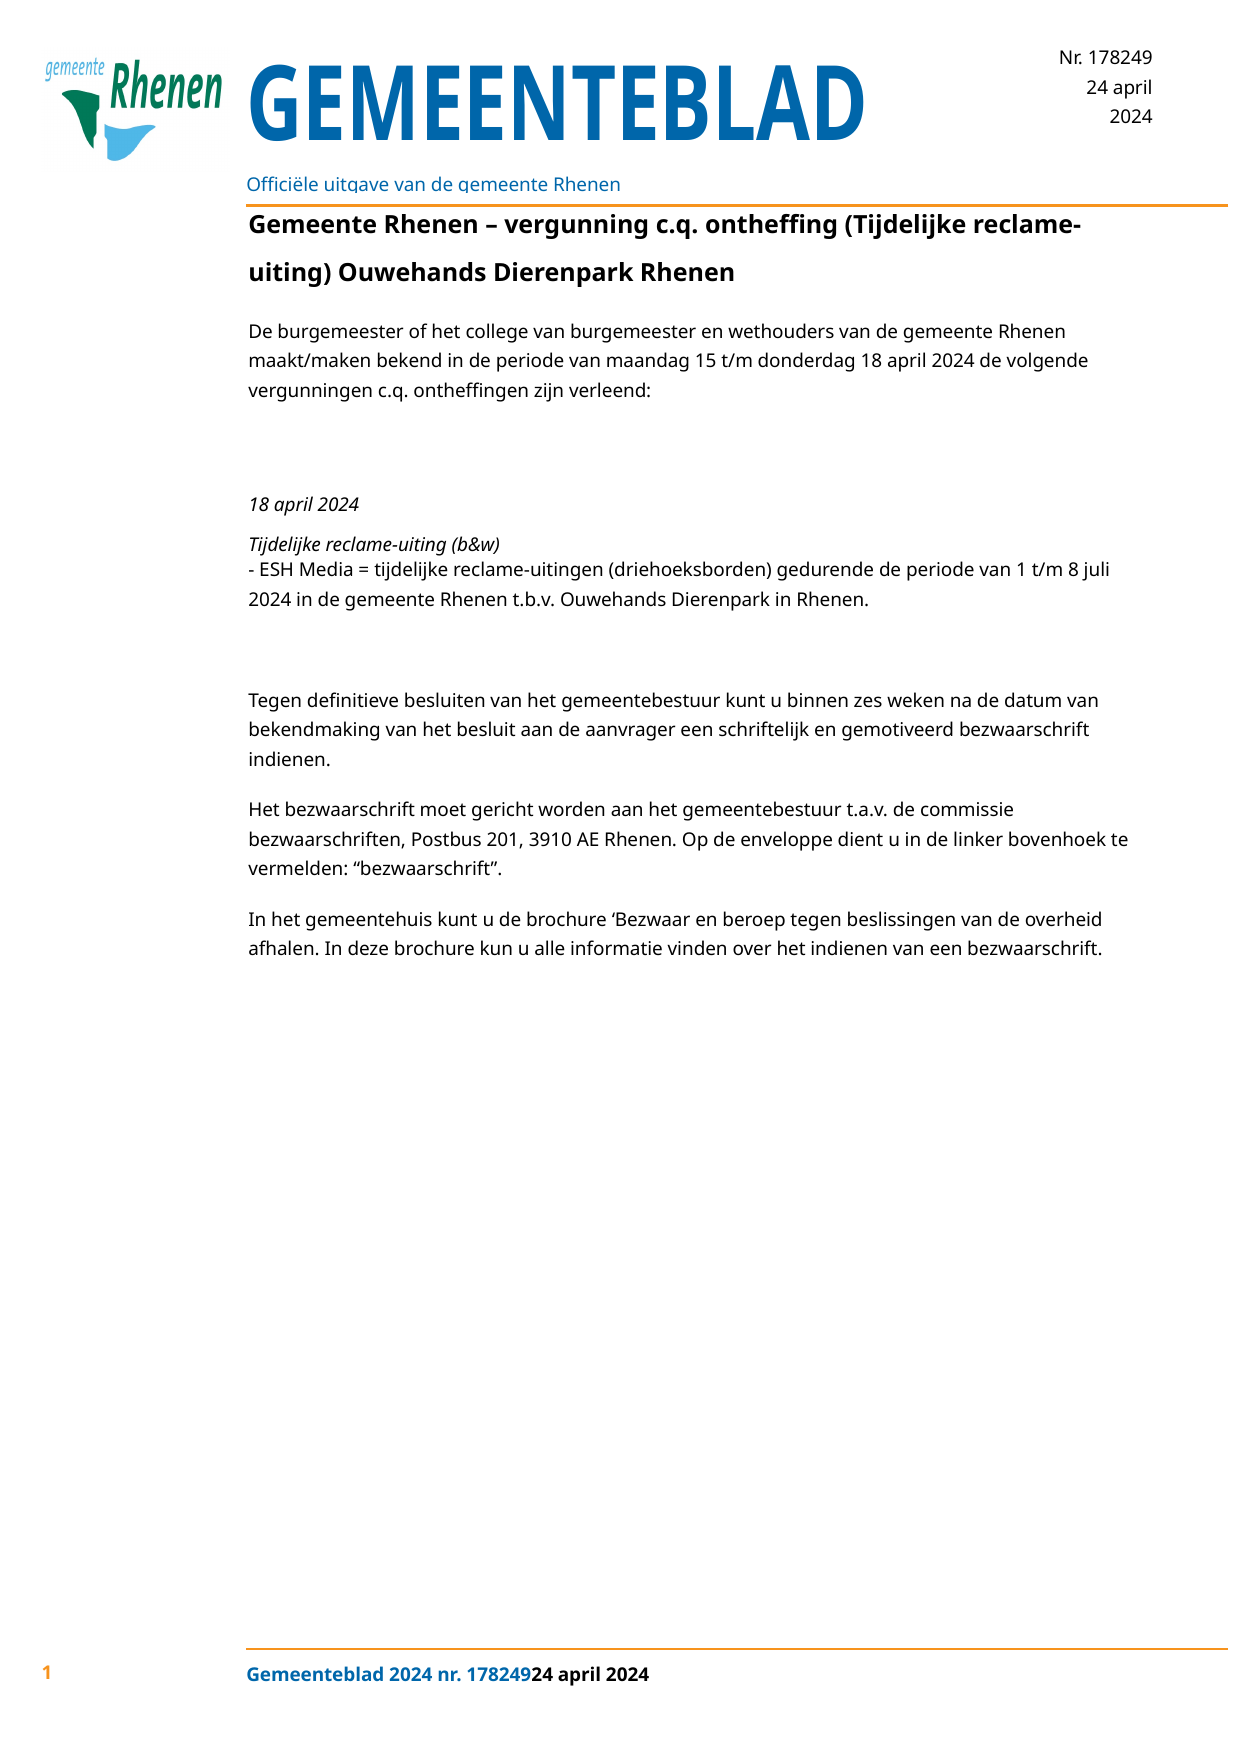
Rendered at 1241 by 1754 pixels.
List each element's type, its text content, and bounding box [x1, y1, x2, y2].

picture [41, 47, 231, 172]
text - ESH Media = tijdelijke reclame-uitingen (driehoeksborden) gedurende de periode van 1 t/m 8 juli 2024 in de gemeente Rhenen t.b.v. Ouwehands Dierenpark in Rhenen. [248, 556, 1152, 612]
text Het bezwaarschrift moet gericht worden aan het gemeentebestuur t.a.v. de commissie bezwaarschriften, Postbus 201, 3910 AE Rhenen. Op de enveloppe dient u in de linker bovenhoek te vermelden: “bezwaarschrift”. [248, 796, 1152, 881]
text 18 april 2024 [248, 491, 1152, 517]
text Tijdelijke reclame-uiting (b&w) [248, 531, 1152, 556]
text In het gemeentehuis kunt u de brochure ‘Bezwaar en beroep tegen beslissingen van de overheid afhalen. In deze brochure kun u alle informatie vinden over het indienen van een bezwaarschrift. [248, 906, 1152, 961]
text Tegen definitieve besluiten van het gemeentebestuur kunt u binnen zes weken na de datum van bekendmaking van het besluit aan de aanvrager een schriftelijk en gemotiveerd bezwaarschrift indienen. [248, 687, 1152, 772]
text Gemeente Rhenen – vergunning c.q. ontheffing (Tijdelijke reclame-uiting) Ouwehands Dierenpark Rhenen [248, 207, 1152, 288]
text De burgemeester of het college van burgemeester en wethouders van de gemeente Rhenen maakt/maken bekend in de periode van maandag 15 t/m donderdag 18 april 2024 de volgende vergunningen c.q. ontheffingen zijn verleend: [248, 318, 1152, 403]
